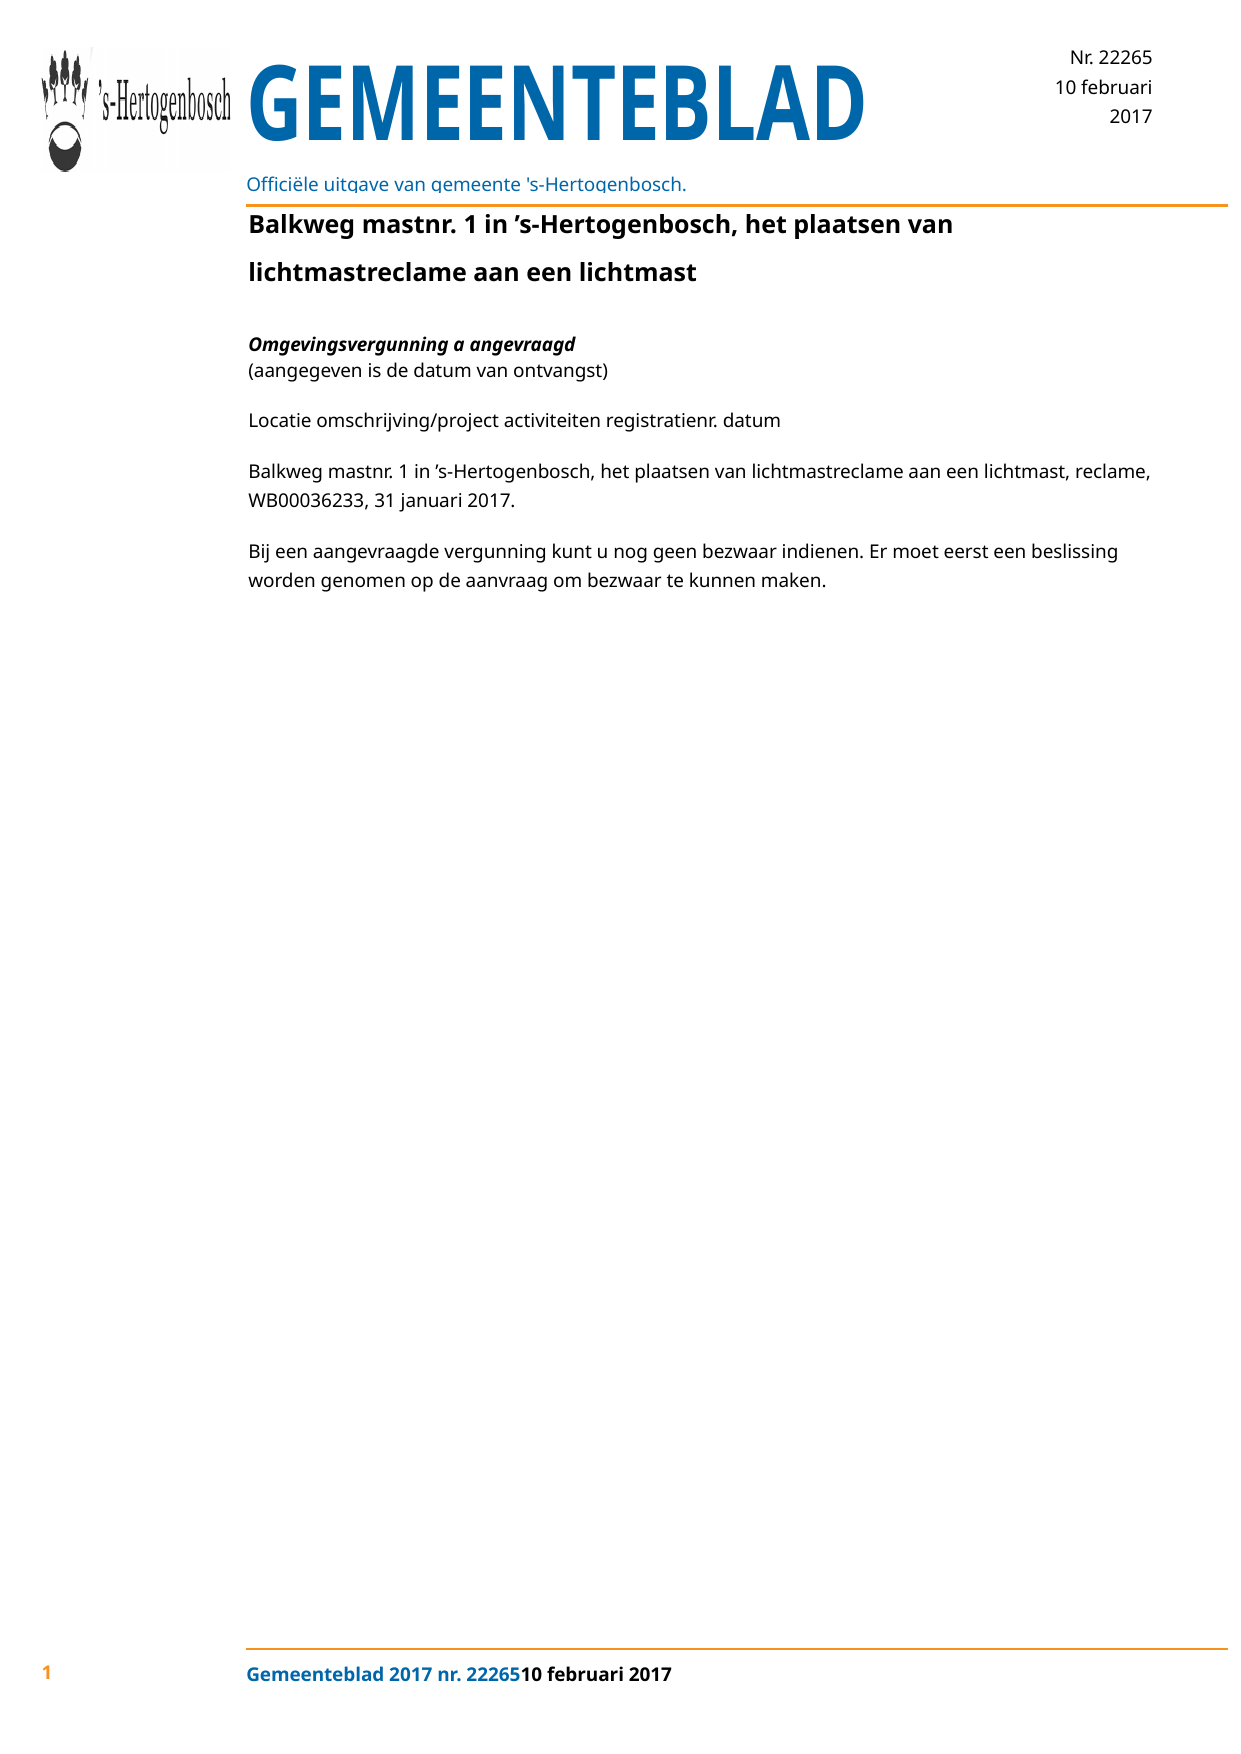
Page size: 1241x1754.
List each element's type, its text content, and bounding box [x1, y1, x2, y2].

text Bij een aangevraagde vergunning kunt u nog geen bezwaar indienen. Er moet eerst een beslissing worden genomen op de aanvraag om bezwaar te kunnen maken. [248, 538, 1152, 593]
picture [41, 47, 231, 172]
text Balkweg mastnr. 1 in ’s-Hertogenbosch, het plaatsen van lichtmastreclame aan een lichtmast [248, 207, 1152, 288]
text Locatie omschrijving/project activiteiten registratienr. datum [248, 408, 1152, 433]
text Balkweg mastnr. 1 in ’s-Hertogenbosch, het plaatsen van lichtmastreclame aan een lichtmast, reclame, WB00036233, 31 januari 2017. [248, 458, 1152, 513]
text Omgevingsvergunning a angevraagd [248, 331, 1152, 357]
text (aangegeven is de datum van ontvangst) [248, 357, 1152, 383]
